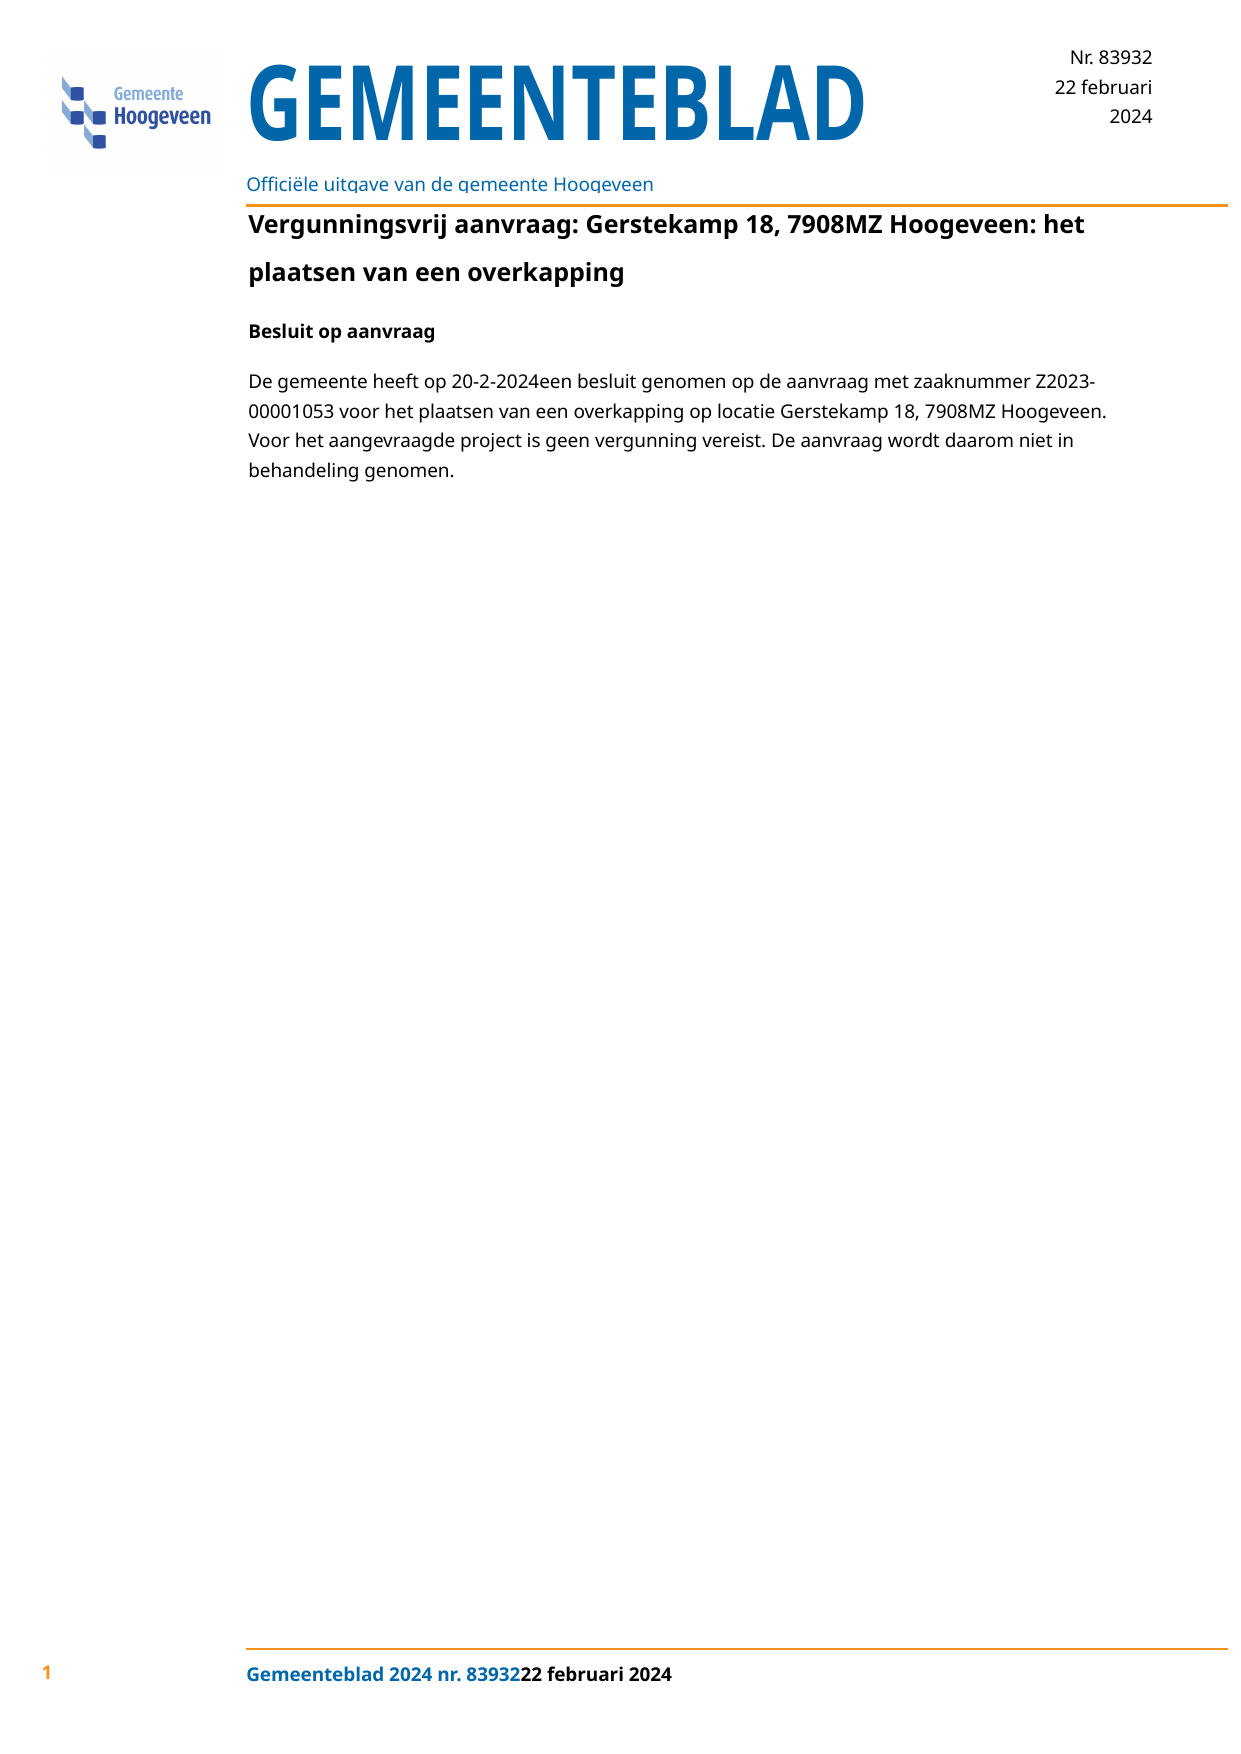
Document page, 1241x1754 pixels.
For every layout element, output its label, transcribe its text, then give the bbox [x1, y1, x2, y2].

text Besluit op aanvraag [248, 318, 1152, 344]
picture [41, 47, 231, 172]
text Vergunningsvrij aanvraag: Gerstekamp 18, 7908MZ Hoogeveen: het plaatsen van een overkapping [248, 207, 1152, 288]
text De gemeente heeft op 20-2-2024een besluit genomen op de aanvraag met zaaknummer Z2023-00001053 voor het plaatsen van een overkapping op locatie Gerstekamp 18, 7908MZ Hoogeveen. Voor het aangevraagde project is geen vergunning vereist. De aanvraag wordt daarom niet in behandeling genomen. [248, 368, 1152, 483]
